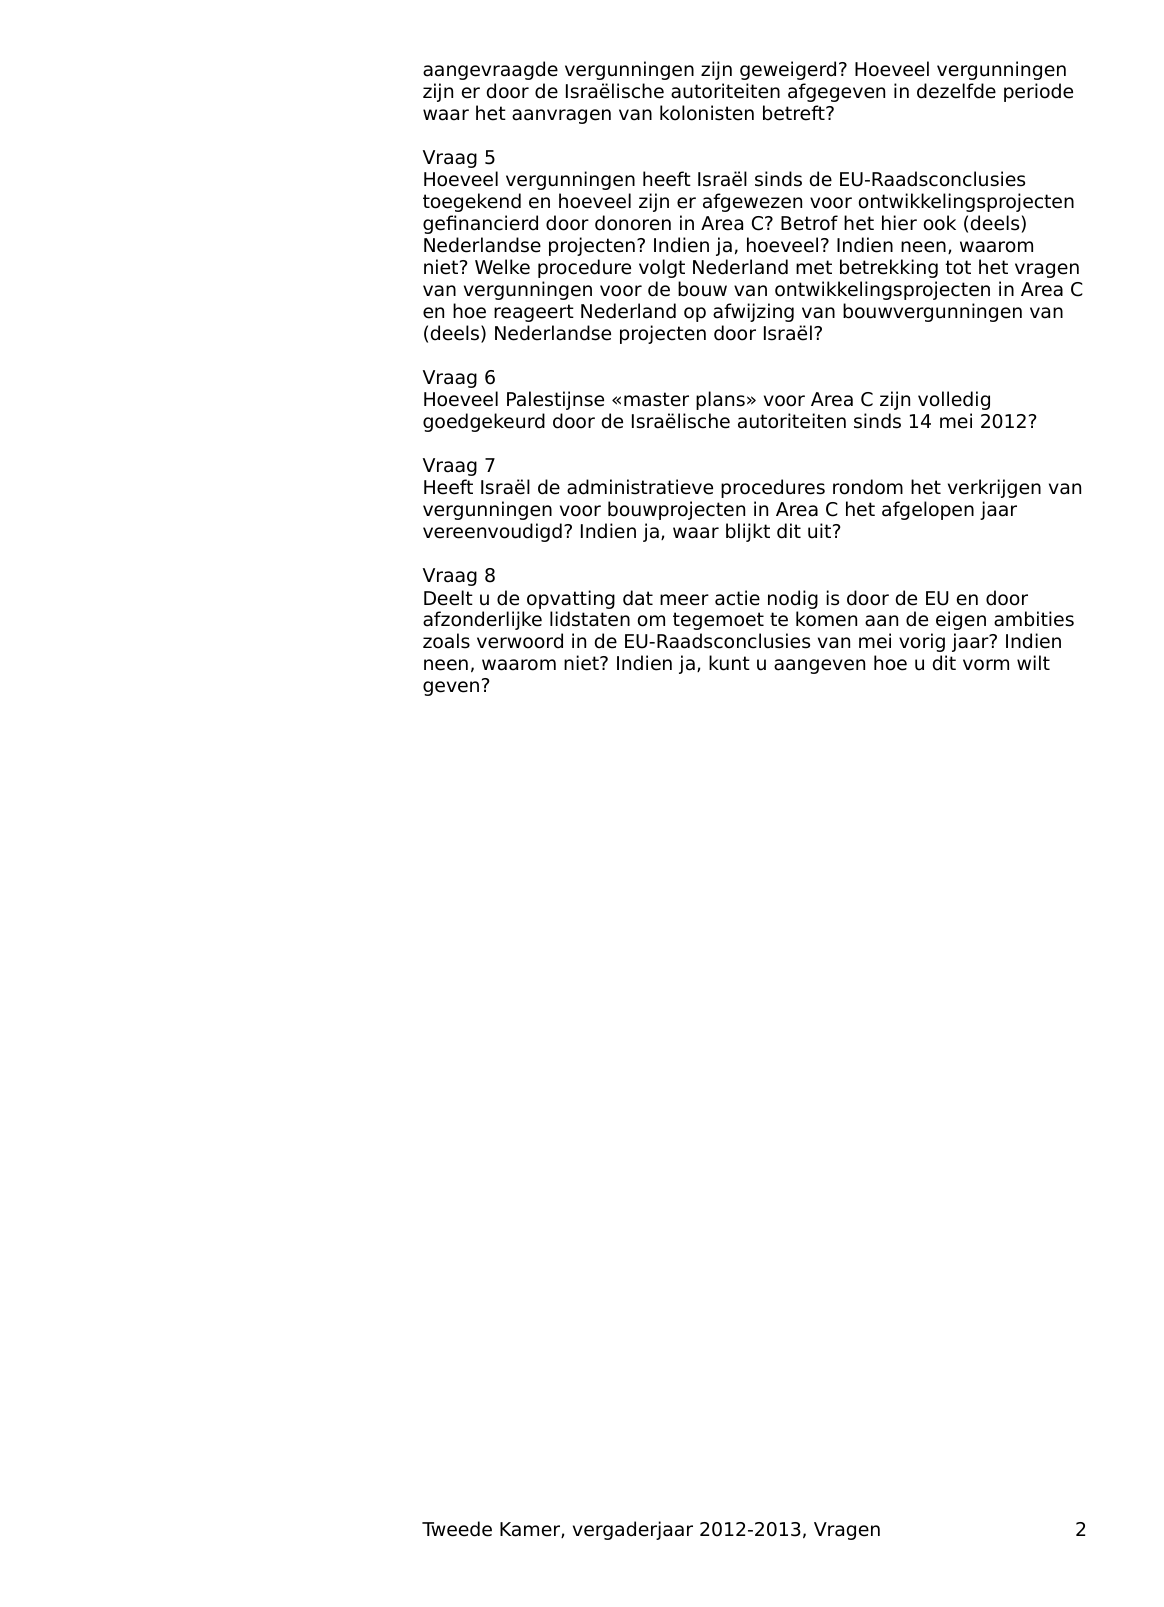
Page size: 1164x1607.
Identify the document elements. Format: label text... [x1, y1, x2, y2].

text Deelt u de opvatting dat meer actie nodig is door de EU en door afzonderlijke lidstaten om tegemoet te komen aan de eigen ambities zoals verwoord in de EU-Raadsconclusies van mei vorig jaar? Indien neen, waarom niet? Indien ja, kunt u aangeven hoe u dit vorm wilt geven? [422, 587, 1087, 697]
text Vraag 8 [422, 565, 1087, 587]
text aangevraagde vergunningen zijn geweigerd? Hoeveel vergunningen zijn er door de Israëlische autoriteiten afgegeven in dezelfde periode waar het aanvragen van kolonisten betreft? [422, 59, 1087, 125]
text Hoeveel vergunningen heeft Israël sinds de EU-Raadsconclusies toegekend en hoeveel zijn er afgewezen voor ontwikkelingsprojecten gefinancierd door donoren in Area C? Betrof het hier ook (deels) Nederlandse projecten? Indien ja, hoeveel? Indien neen, waarom niet? Welke procedure volgt Nederland met betrekking tot het vragen van vergunningen voor de bouw van ontwikkelingsprojecten in Area C en hoe reageert Nederland op afwijzing van bouwvergunningen van (deels) Nederlandse projecten door Israël? [422, 169, 1087, 345]
text Hoeveel Palestijnse «master plans» voor Area C zijn volledig goedgekeurd door de Israëlische autoriteiten sinds 14 mei 2012? [422, 389, 1087, 433]
text Vraag 5 [422, 147, 1087, 169]
text Heeft Israël de administratieve procedures rondom het verkrijgen van vergunningen voor bouwprojecten in Area C het afgelopen jaar vereenvoudigd? Indien ja, waar blijkt dit uit? [422, 477, 1087, 543]
text Vraag 7 [422, 455, 1087, 477]
text Vraag 6 [422, 367, 1087, 389]
